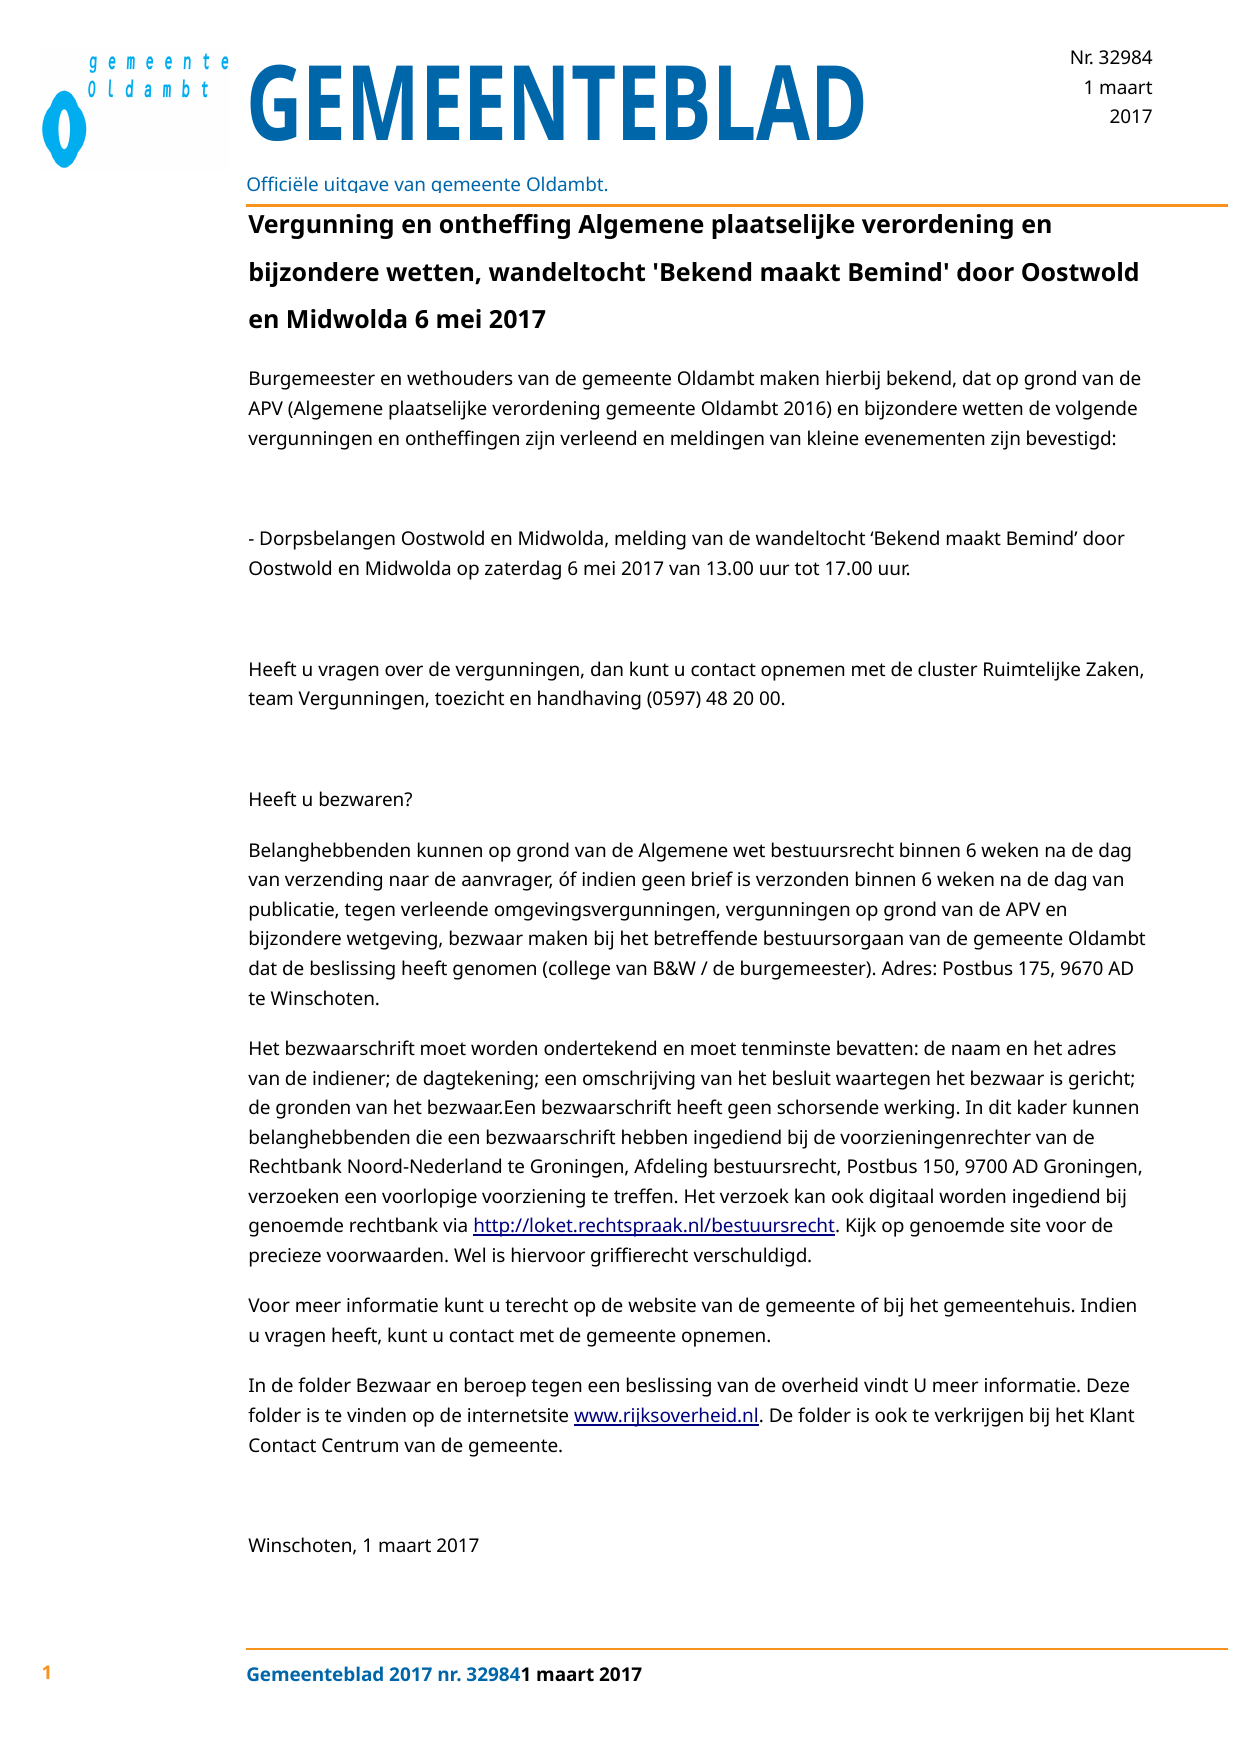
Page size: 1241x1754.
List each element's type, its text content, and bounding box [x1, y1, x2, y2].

text Het bezwaarschrift moet worden ondertekend en moet tenminste bevatten: de naam en het adres van de indiener; de dagtekening; een omschrijving van het besluit waartegen het bezwaar is gericht; de gronden van het bezwaar.Een bezwaarschrift heeft geen schorsende werking. In dit kader kunnen belanghebbenden die een bezwaarschrift hebben ingediend bij de voorzieningenrechter van de Rechtbank Noord-Nederland te Groningen, Afdeling bestuursrecht, Postbus 150, 9700 AD Groningen, verzoeken een voorlopige voorziening te treffen. Het verzoek kan ook digitaal worden ingediend bij genoemde rechtbank via http://loket.rechtspraak.nl/bestuursrecht. Kijk op genoemde site voor de precieze voorwaarden. Wel is hiervoor griffierecht verschuldigd. [248, 1035, 1152, 1268]
text - Dorpsbelangen Oostwold en Midwolda, melding van de wandeltocht ‘Bekend maakt Bemind’ door Oostwold en Midwolda op zaterdag 6 mei 2017 van 13.00 uur tot 17.00 uur. [248, 526, 1152, 581]
text Winschoten, 1 maart 2017 [248, 1533, 1152, 1558]
text Voor meer informatie kunt u terecht op de website van de gemeente of bij het gemeentehuis. Indien u vragen heeft, kunt u contact met de gemeente opnemen. [248, 1293, 1152, 1348]
text Heeft u vragen over de vergunningen, dan kunt u contact opnemen met de cluster Ruimtelijke Zaken, team Vergunningen, toezicht en handhaving (0597) 48 20 00. [248, 656, 1152, 711]
text Vergunning en ontheffing Algemene plaatselijke verordening en bijzondere wetten, wandeltocht 'Bekend maakt Bemind' door Oostwold en Midwolda 6 mei 2017 [248, 207, 1152, 336]
text In de folder Bezwaar en beroep tegen een beslissing van de overheid vindt U meer informatie. Deze folder is te vinden op de internetsite www.rijksoverheid.nl. De folder is ook te verkrijgen bij het Klant Contact Centrum van de gemeente. [248, 1373, 1152, 1457]
picture [41, 47, 231, 172]
text Burgemeester en wethouders van de gemeente Oldambt maken hierbij bekend, dat op grond van de APV (Algemene plaatselijke verordening gemeente Oldambt 2016) en bijzondere wetten de volgende vergunningen en ontheffingen zijn verleend en meldingen van kleine evenementen zijn bevestigd: [248, 366, 1152, 450]
text Heeft u bezwaren? [248, 786, 1152, 812]
text Belanghebbenden kunnen op grond van de Algemene wet bestuursrecht binnen 6 weken na de dag van verzending naar de aanvrager, óf indien geen brief is verzonden binnen 6 weken na de dag van publicatie, tegen verleende omgevingsvergunningen, vergunningen op grond van de APV en bijzondere wetgeving, bezwaar maken bij het betreffende bestuursorgaan van de gemeente Oldambt dat de beslissing heeft genomen (college van B&W / de burgemeester). Adres: Postbus 175, 9670 AD te Winschoten. [248, 837, 1152, 1010]
